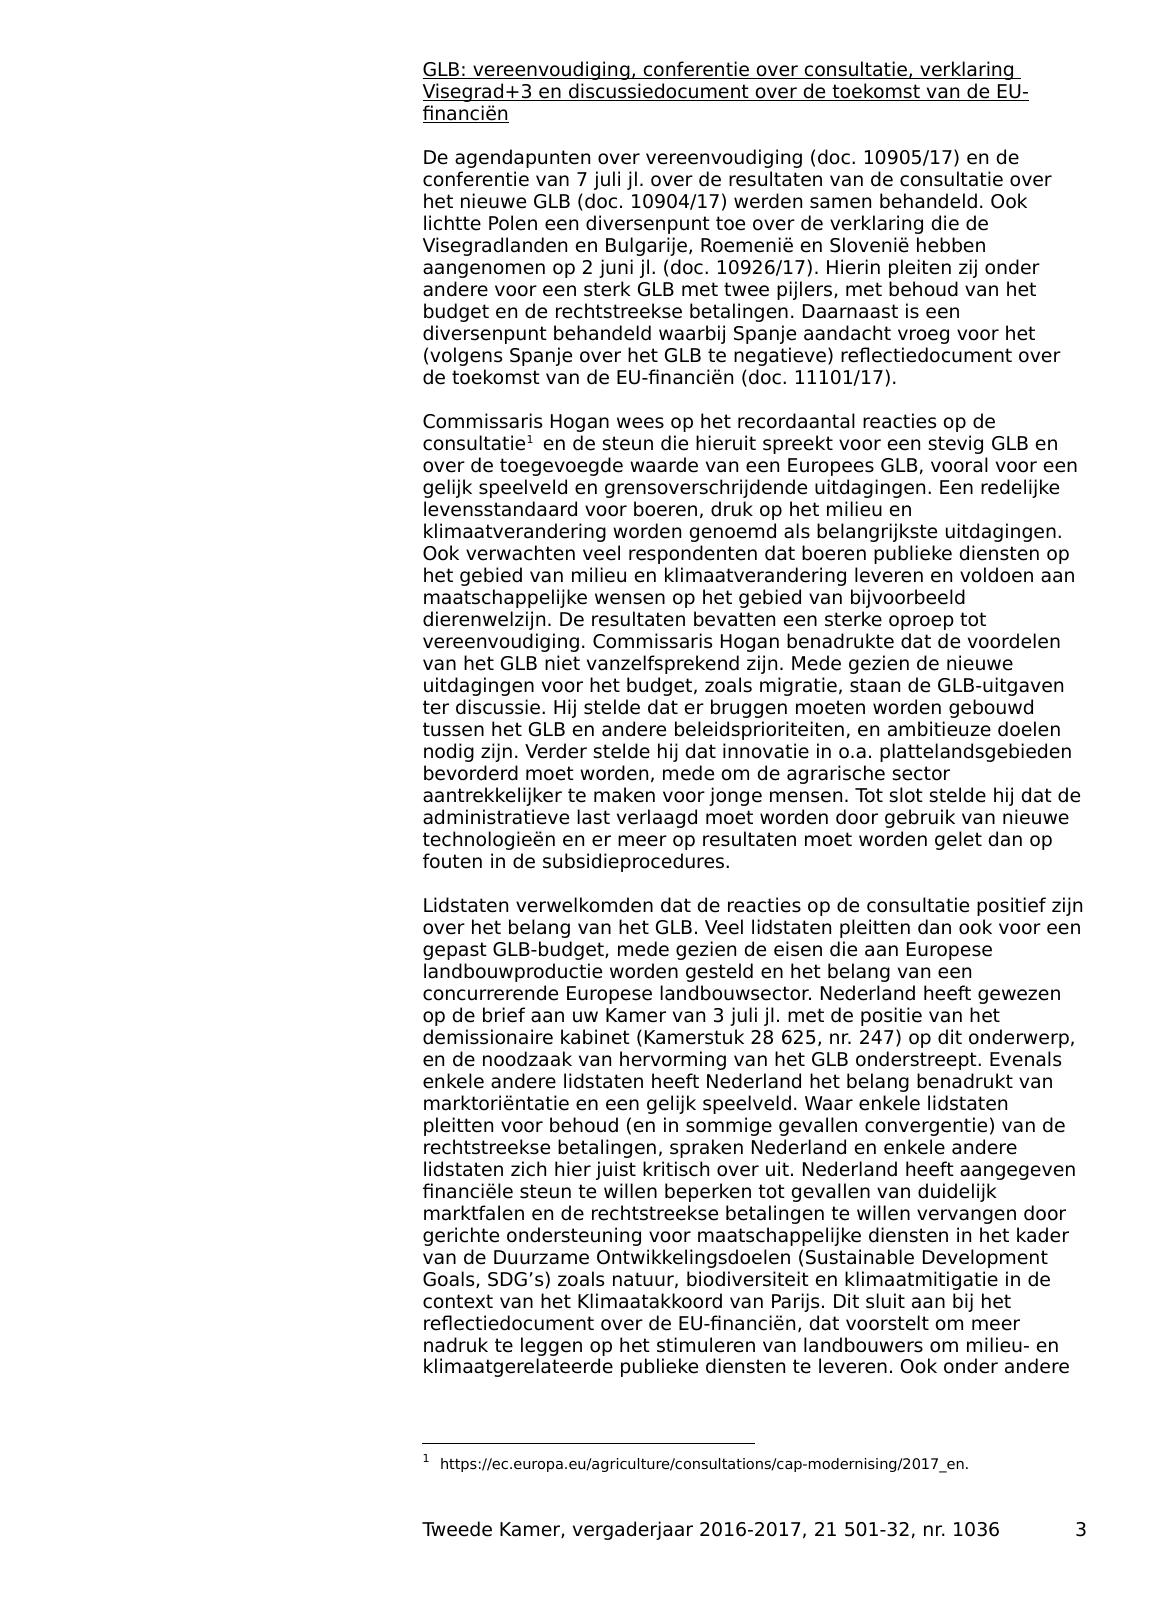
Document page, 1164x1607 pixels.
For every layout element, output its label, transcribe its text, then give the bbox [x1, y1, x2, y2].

text De agendapunten over vereenvoudiging (doc. 10905/17) en de conferentie van 7 juli jl. over de resultaten van de consultatie over het nieuwe GLB (doc. 10904/17) werden samen behandeld. Ook lichtte Polen een diversenpunt toe over de verklaring die de Visegradlanden en Bulgarije, Roemenië en Slovenië hebben aangenomen op 2 juni jl. (doc. 10926/17). Hierin pleiten zij onder andere voor een sterk GLB met twee pijlers, met behoud van het budget en de rechtstreekse betalingen. Daarnaast is een diversenpunt behandeld waarbij Spanje aandacht vroeg voor het (volgens Spanje over het GLB te negatieve) reflectiedocument over de toekomst van de EU-financiën (doc. 11101/17). [422, 147, 1087, 389]
text Commissaris Hogan wees op het recordaantal reacties op de consultatie en de steun die hieruit spreekt voor een stevig GLB en over de toegevoegde waarde van een Europees GLB, vooral voor een gelijk speelveld en grensoverschrijdende uitdagingen. Een redelijke levensstandaard voor boeren, druk op het milieu en klimaatverandering worden genoemd als belangrijkste uitdagingen. Ook verwachten veel respondenten dat boeren publieke diensten op het gebied van milieu en klimaatverandering leveren en voldoen aan maatschappelijke wensen op het gebied van bijvoorbeeld dierenwelzijn. De resultaten bevatten een sterke oproep tot vereenvoudiging. Commissaris Hogan benadrukte dat de voordelen van het GLB niet vanzelfsprekend zijn. Mede gezien de nieuwe uitdagingen voor het budget, zoals migratie, staan de GLB-uitgaven ter discussie. Hij stelde dat er bruggen moeten worden gebouwd tussen het GLB en andere beleidsprioriteiten, en ambitieuze doelen nodig zijn. Verder stelde hij dat innovatie in o.a. plattelandsgebieden bevorderd moet worden, mede om de agrarische sector aantrekkelijker te maken voor jonge mensen. Tot slot stelde hij dat de administratieve last verlaagd moet worden door gebruik van nieuwe technologieën en er meer op resultaten moet worden gelet dan op fouten in de subsidieprocedures. [422, 411, 1087, 873]
text https://ec.europa.eu/agriculture/consultations/cap-modernising/2017_en. [422, 1452, 1087, 1474]
text Lidstaten verwelkomden dat de reacties op de consultatie positief zijn over het belang van het GLB. Veel lidstaten pleitten dan ook voor een gepast GLB-budget, mede gezien de eisen die aan Europese landbouwproductie worden gesteld en het belang van een concurrerende Europese landbouwsector. Nederland heeft gewezen op de brief aan uw Kamer van 3 juli jl. met de positie van het demissionaire kabinet (Kamerstuk 28 625, nr. 247) op dit onderwerp, en de noodzaak van hervorming van het GLB onderstreept. Evenals enkele andere lidstaten heeft Nederland het belang benadrukt van marktoriëntatie en een gelijk speelveld. Waar enkele lidstaten pleitten voor behoud (en in sommige gevallen convergentie) van de rechtstreekse betalingen, spraken Nederland en enkele andere lidstaten zich hier juist kritisch over uit. Nederland heeft aangegeven financiële steun te willen beperken tot gevallen van duidelijk marktfalen en de rechtstreekse betalingen te willen vervangen door gerichte ondersteuning voor maatschappelijke diensten in het kader van de Duurzame Ontwikkelingsdoelen (Sustainable Development Goals, SDG’s) zoals natuur, biodiversiteit en klimaatmitigatie in de context van het Klimaatakkoord van Parijs. Dit sluit aan bij het reflectiedocument over de EU-financiën, dat voorstelt om meer nadruk te leggen op het stimuleren van landbouwers om milieu- en klimaatgerelateerde publieke diensten te leveren. Ook onder andere [422, 895, 1087, 1378]
subtitle GLB: vereenvoudiging, conferentie over consultatie, verklaring Visegrad+3 en discussiedocument over de toekomst van de EU-financiën [422, 59, 1087, 125]
